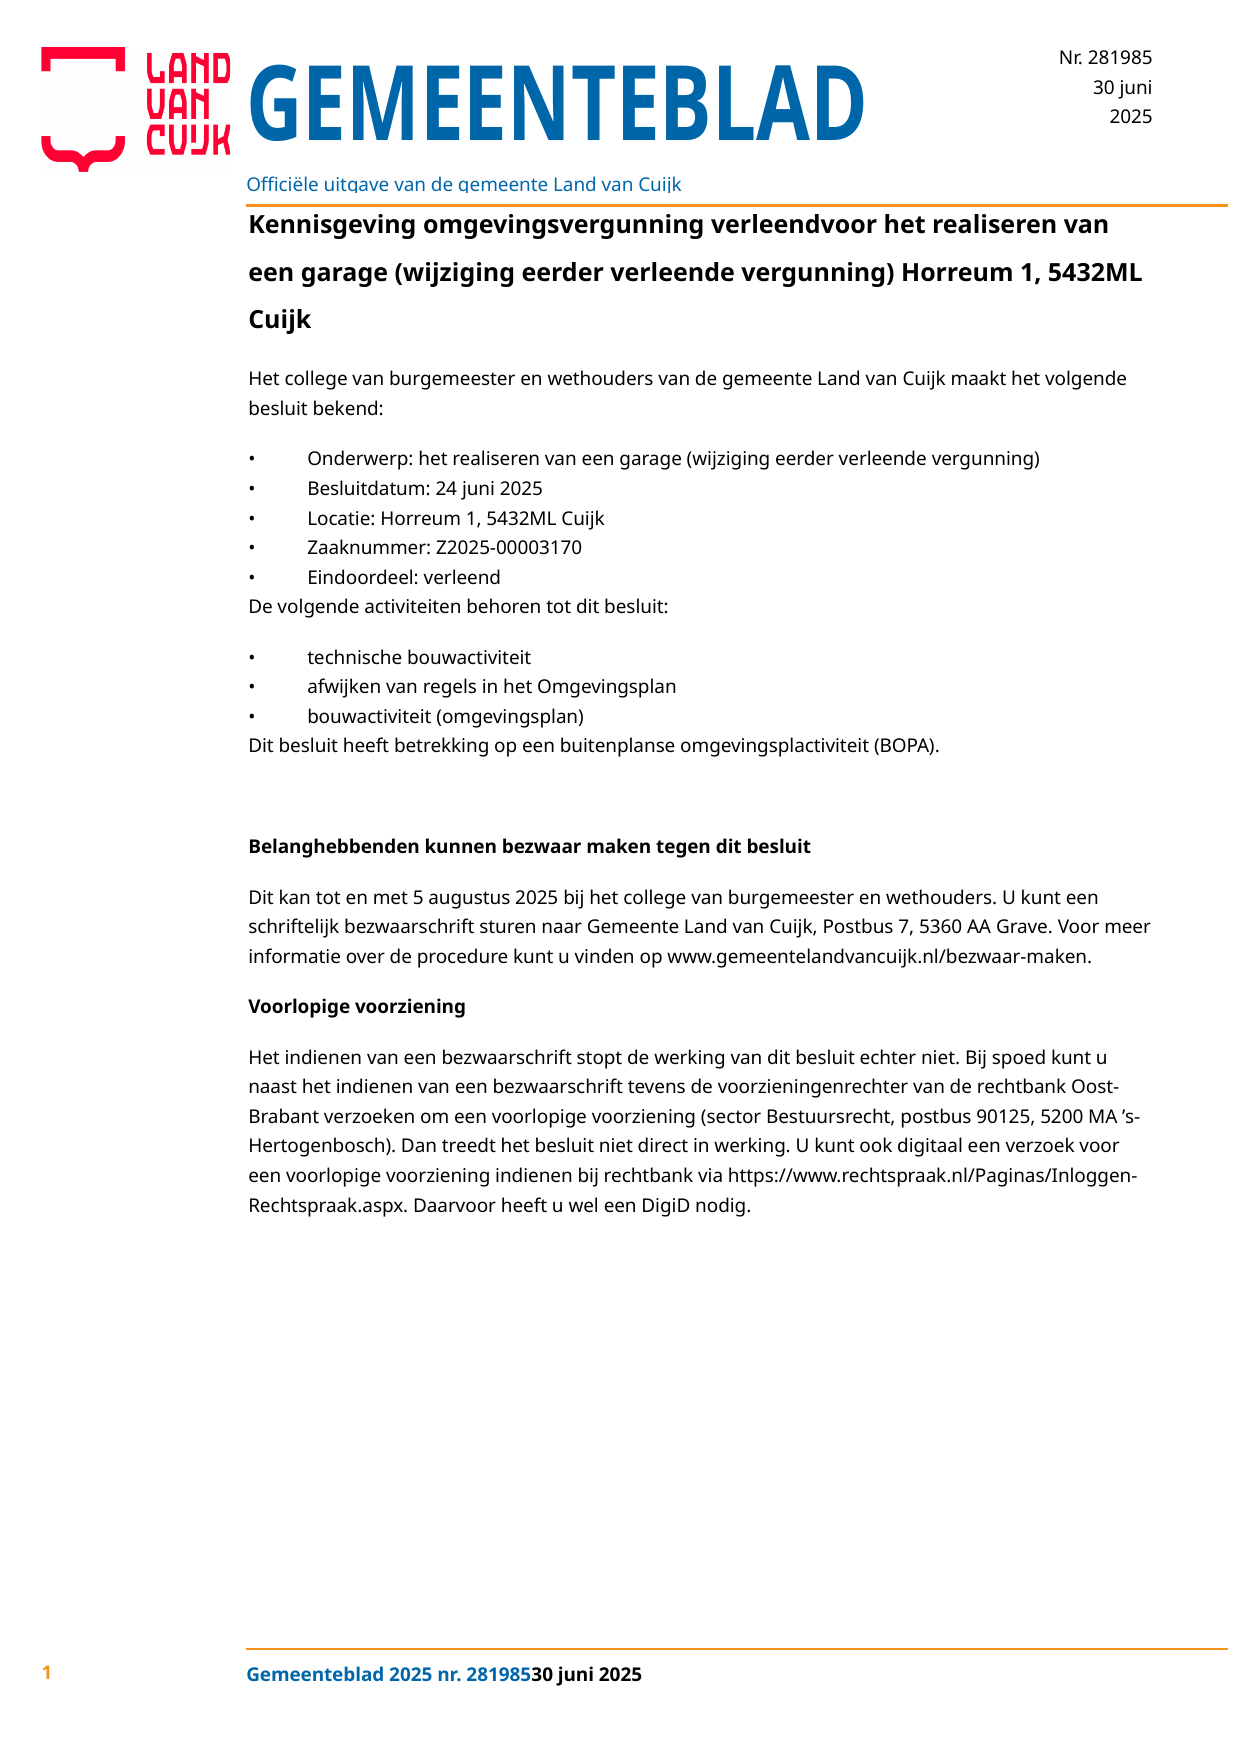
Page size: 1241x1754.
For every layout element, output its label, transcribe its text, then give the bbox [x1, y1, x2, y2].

list afwijken van regels in het Omgevingsplan [248, 673, 1152, 699]
list Locatie: Horreum 1, 5432ML Cuijk [248, 505, 1152, 530]
list Eindoordeel: verleend [248, 564, 1152, 589]
text Voorlopige voorziening [248, 993, 1152, 1019]
text Het indienen van een bezwaarschrift stopt de werking van dit besluit echter niet. Bij spoed kunt u naast het indienen van een bezwaarschrift tevens de voorzieningenrechter van de rechtbank Oost-Brabant verzoeken om een voorlopige voorziening (sector Bestuursrecht, postbus 90125, 5200 MA ’s-Hertogenbosch). Dan treedt het besluit niet direct in werking. U kunt ook digitaal een verzoek voor een voorlopige voorziening indienen bij rechtbank via https://www.rechtspraak.nl/Paginas/Inloggen-Rechtspraak.aspx. Daarvoor heeft u wel een DigiD nodig. [248, 1044, 1152, 1217]
text Kennisgeving omgevingsvergunning verleendvoor het realiseren van een garage (wijziging eerder verleende vergunning) Horreum 1, 5432ML Cuijk [248, 207, 1152, 336]
text De volgende activiteiten behoren tot dit besluit: [248, 593, 1152, 619]
text Dit kan tot en met 5 augustus 2025 bij het college van burgemeester en wethouders. U kunt een schriftelijk bezwaarschrift sturen naar Gemeente Land van Cuijk, Postbus 7, 5360 AA Grave. Voor meer informatie over de procedure kunt u vinden op www.gemeentelandvancuijk.nl/bezwaar-maken. [248, 884, 1152, 969]
list Onderwerp: het realiseren van een garage (wijziging eerder verleende vergunning) [248, 446, 1152, 471]
list Besluitdatum: 24 juni 2025 [248, 475, 1152, 501]
text Dit besluit heeft betrekking op een buitenplanse omgevingsplactiviteit (BOPA). [248, 733, 1152, 758]
list bouwactiviteit (omgevingsplan) [248, 703, 1152, 729]
text Belanghebbenden kunnen bezwaar maken tegen dit besluit [248, 833, 1152, 859]
list Zaaknummer: Z2025-00003170 [248, 534, 1152, 560]
list technische bouwactiviteit [248, 644, 1152, 669]
text Het college van burgemeester en wethouders van de gemeente Land van Cuijk maakt het volgende besluit bekend: [248, 366, 1152, 421]
picture [41, 47, 231, 172]
